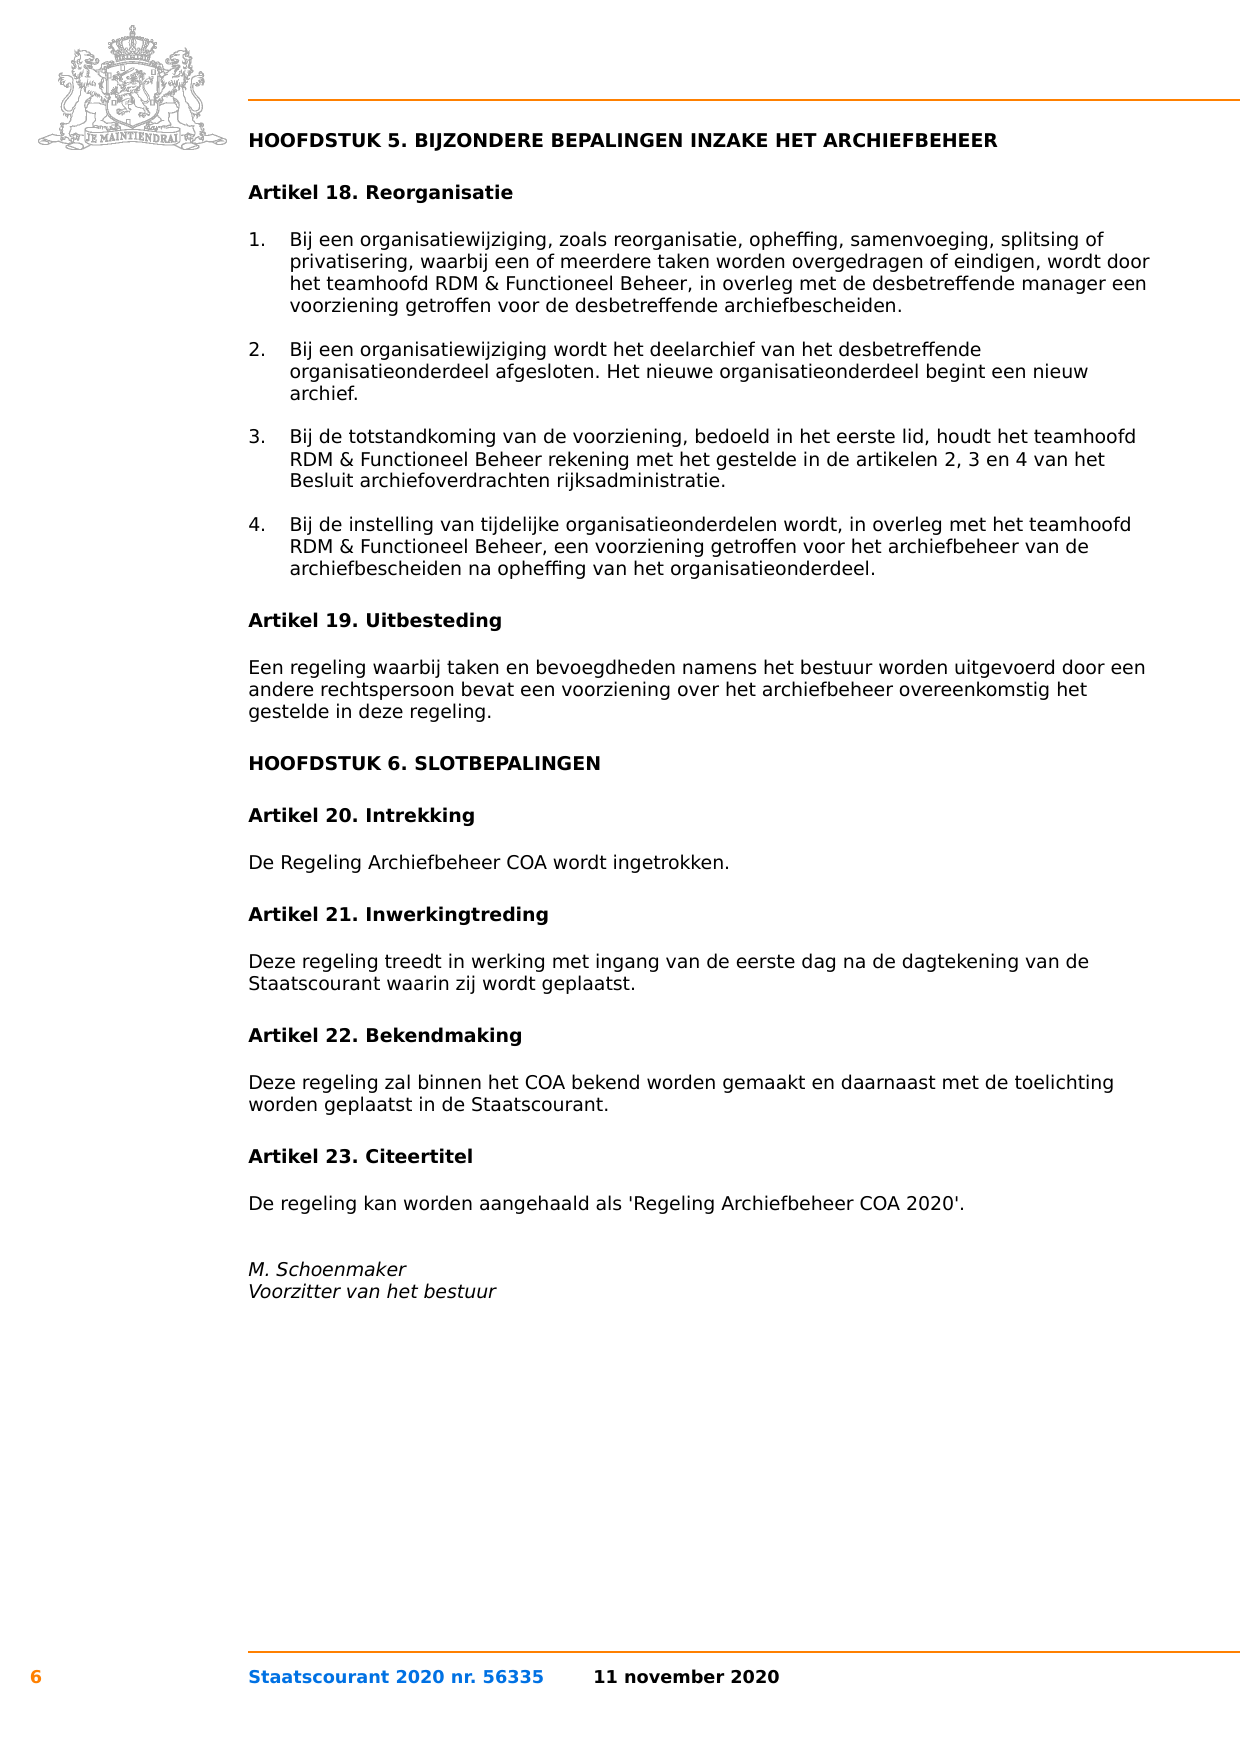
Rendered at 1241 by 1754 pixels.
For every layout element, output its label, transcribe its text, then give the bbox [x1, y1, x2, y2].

subtitle Artikel 18. Reorganisatie [248, 182, 1163, 204]
text De Regeling Archiefbeheer COA wordt ingetrokken. [248, 852, 1163, 874]
text 1. Bij een organisatiewijziging, zoals reorganisatie, opheffing, samenvoeging, splitsing of privatisering, waarbij een of meerdere taken worden overgedragen of eindigen, wordt door het teamhoofd RDM & Functioneel Beheer, in overleg met de desbetreffende manager een voorziening getroffen voor de desbetreffende archiefbescheiden. [248, 229, 1163, 317]
subtitle HOOFDSTUK 5. BIJZONDERE BEPALINGEN INZAKE HET ARCHIEFBEHEER [248, 130, 1163, 152]
text 4. Bij de instelling van tijdelijke organisatieonderdelen wordt, in overleg met het teamhoofd RDM & Functioneel Beheer, een voorziening getroffen voor het archiefbeheer van de archiefbescheiden na opheffing van het organisatieonderdeel. [248, 514, 1163, 580]
text Deze regeling treedt in werking met ingang van de eerste dag na de dagtekening van de Staatscourant waarin zij wordt geplaatst. [248, 951, 1163, 995]
subtitle Artikel 20. Intrekking [248, 805, 1163, 827]
subtitle Artikel 22. Bekendmaking [248, 1025, 1163, 1047]
text 3. Bij de totstandkoming van de voorziening, bedoeld in het eerste lid, houdt het teamhoofd RDM & Functioneel Beheer rekening met het gestelde in de artikelen 2, 3 en 4 van het Besluit archiefoverdrachten rijksadministratie. [248, 426, 1163, 492]
text De regeling kan worden aangehaald als 'Regeling Archiefbeheer COA 2020'. [248, 1193, 1163, 1215]
text Een regeling waarbij taken en bevoegdheden namens het bestuur worden uitgevoerd door een andere rechtspersoon bevat een voorziening over het archiefbeheer overeenkomstig het gestelde in deze regeling. [248, 657, 1163, 723]
subtitle Artikel 19. Uitbesteding [248, 610, 1163, 632]
subtitle HOOFDSTUK 6. SLOTBEPALINGEN [248, 753, 1163, 775]
text M. Schoenmaker Voorzitter van het bestuur [248, 1237, 1163, 1303]
text Deze regeling zal binnen het COA bekend worden gemaakt en daarnaast met de toelichting worden geplaatst in de Staatscourant. [248, 1072, 1163, 1116]
text 2. Bij een organisatiewijziging wordt het deelarchief van het desbetreffende organisatieonderdeel afgesloten. Het nieuwe organisatieonderdeel begint een nieuw archief. [248, 339, 1163, 404]
subtitle Artikel 21. Inwerkingtreding [248, 904, 1163, 926]
subtitle Artikel 23. Citeertitel [248, 1146, 1163, 1168]
picture [38, 25, 227, 150]
